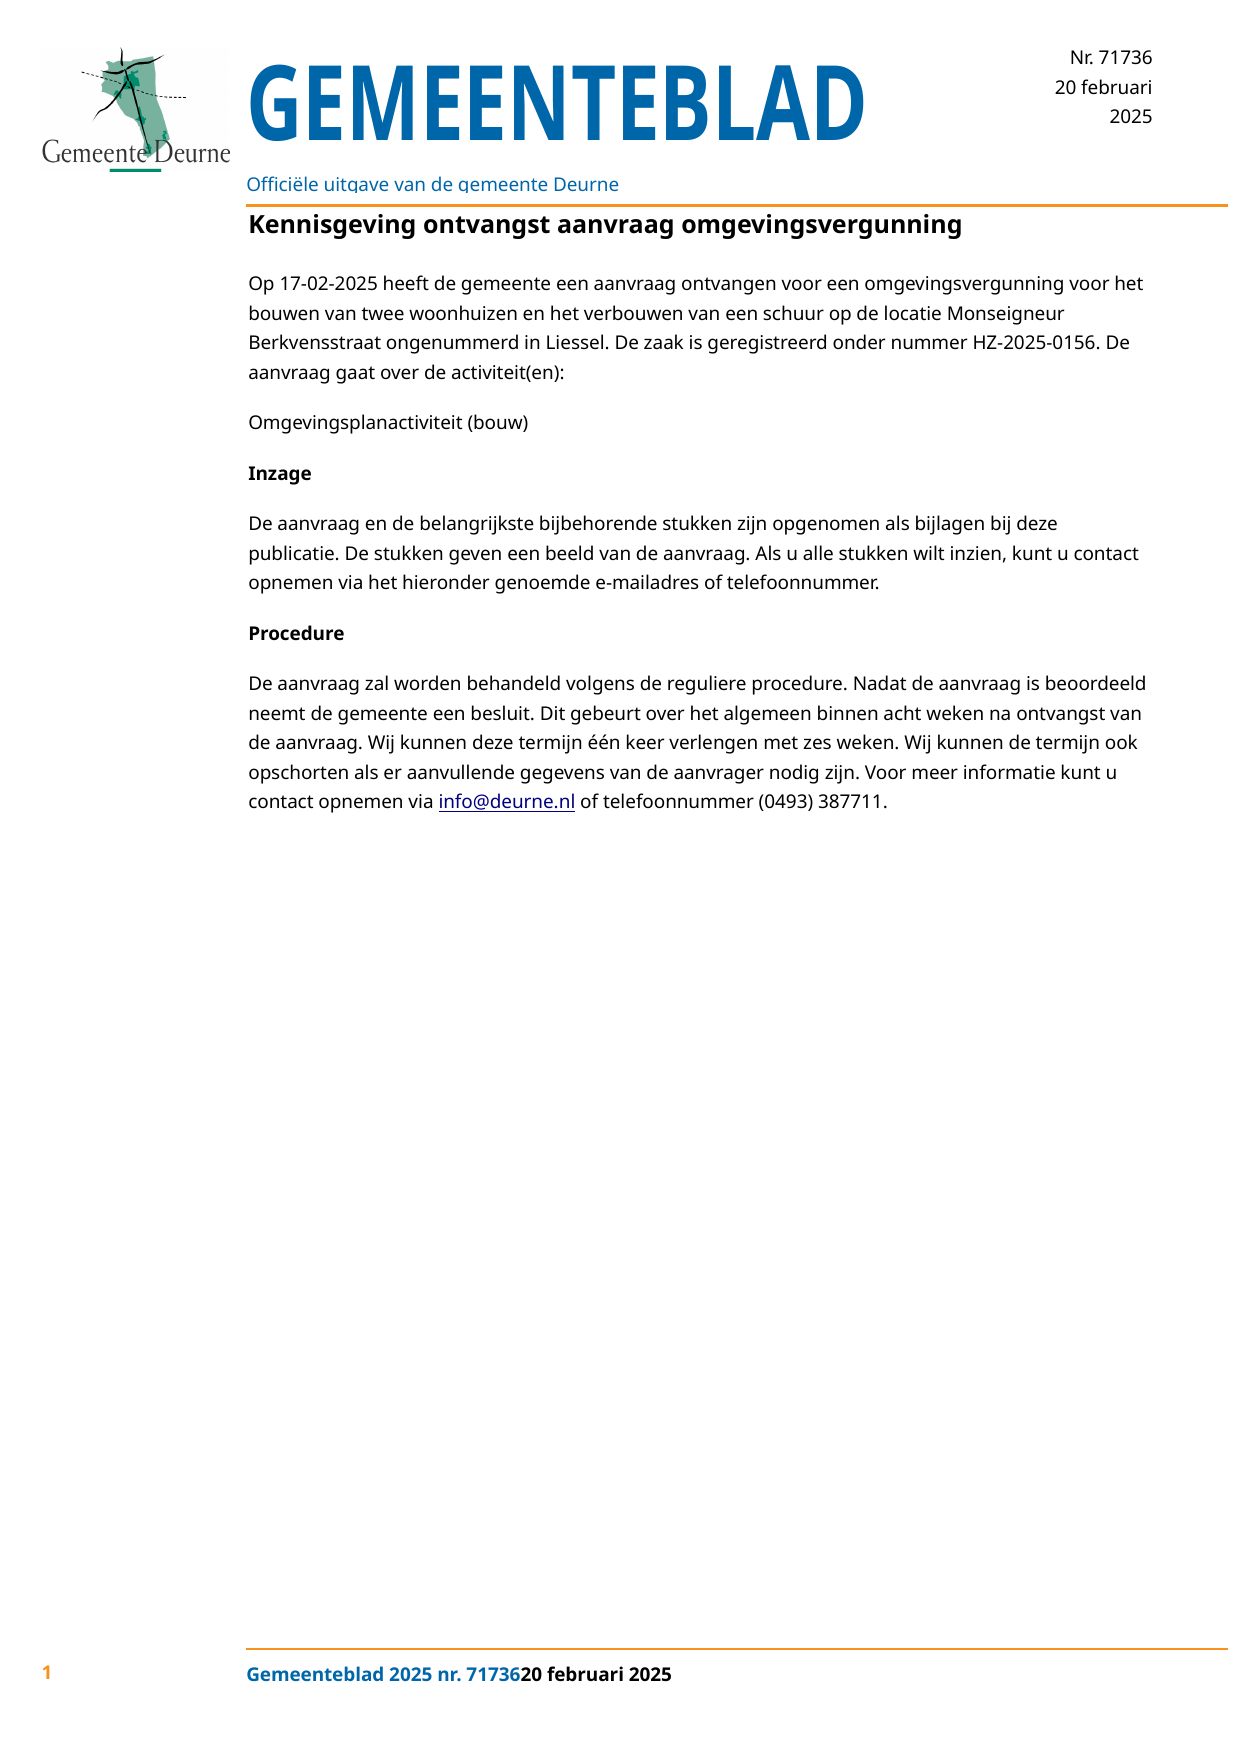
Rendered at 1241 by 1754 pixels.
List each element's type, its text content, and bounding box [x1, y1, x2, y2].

text Procedure [248, 620, 1152, 646]
text Inzage [248, 460, 1152, 486]
text Omgevingsplanactiviteit (bouw) [248, 409, 1152, 435]
text De aanvraag zal worden behandeld volgens de reguliere procedure. Nadat de aanvraag is beoordeeld neemt de gemeente een besluit. Dit gebeurt over het algemeen binnen acht weken na ontvangst van de aanvraag. Wij kunnen deze termijn één keer verlengen met zes weken. Wij kunnen de termijn ook opschorten als er aanvullende gegevens van de aanvrager nodig zijn. Voor meer informatie kunt u contact opnemen via info@deurne.nl of telefoonnummer (0493) 387711. [248, 670, 1152, 814]
text De aanvraag en de belangrijkste bijbehorende stukken zijn opgenomen als bijlagen bij deze publicatie. De stukken geven een beeld van de aanvraag. Als u alle stukken wilt inzien, kunt u contact opnemen via het hieronder genoemde e-mailadres of telefoonnummer. [248, 510, 1152, 595]
picture [41, 47, 231, 172]
text Kennisgeving ontvangst aanvraag omgevingsvergunning [248, 207, 1152, 241]
text Op 17-02-2025 heeft de gemeente een aanvraag ontvangen voor een omgevingsvergunning voor het bouwen van twee woonhuizen en het verbouwen van een schuur op de locatie Monseigneur Berkvensstraat ongenummerd in Liessel. De zaak is geregistreerd onder nummer HZ-2025-0156. De aanvraag gaat over de activiteit(en): [248, 270, 1152, 385]
